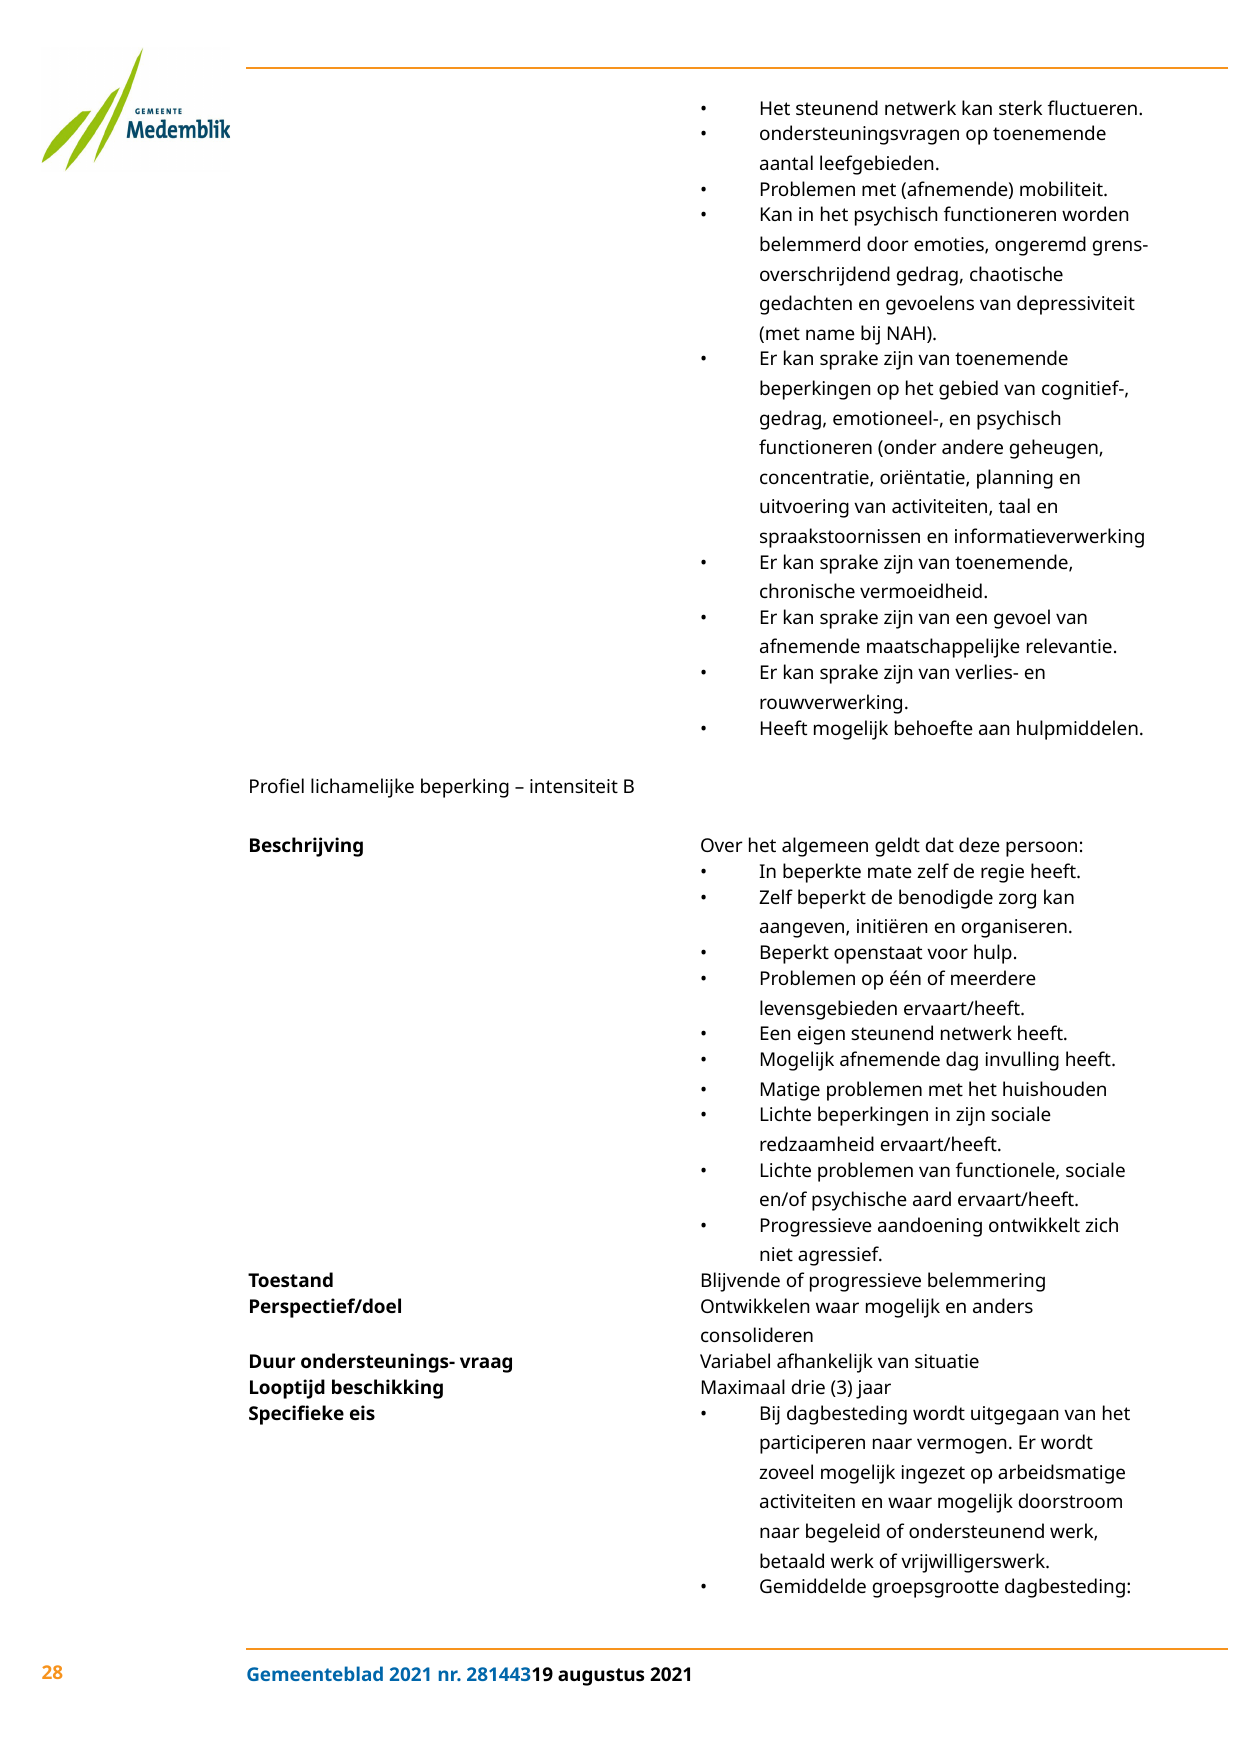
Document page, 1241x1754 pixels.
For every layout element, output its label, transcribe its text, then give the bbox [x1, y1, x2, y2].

table_cell [248, 1101, 700, 1157]
table_cell Perspectief/doel [248, 1293, 700, 1348]
table_cell Gemiddelde groepsgrootte dagbesteding: [700, 1574, 1152, 1599]
table_cell Problemen op één of meerdere levensgebieden ervaart/heeft. [700, 965, 1152, 1020]
table_cell Mogelijk afnemende dag invulling heeft. Matige problemen met het huishouden [700, 1046, 1152, 1101]
table_cell Een eigen steunend netwerk heeft. [700, 1020, 1152, 1046]
table_cell Toestand [248, 1268, 700, 1293]
table_cell Er kan sprake zijn van een gevoel van afnemende maatschappelijke relevantie. [700, 604, 1152, 659]
table_cell Problemen met (afnemende) mobiliteit. [700, 176, 1152, 202]
table_cell Er kan sprake zijn van verlies- en rouwverwerking. [700, 660, 1152, 715]
table_cell [248, 858, 700, 884]
table_cell Blijvende of progressieve belemmering [700, 1268, 1152, 1293]
table_cell ondersteuningsvragen op toenemende aantal leefgebieden. [700, 121, 1152, 176]
table_cell Lichte problemen van functionele, sociale en/of psychische aard ervaart/heeft. [700, 1157, 1152, 1212]
table_cell [248, 1157, 700, 1212]
table_cell [248, 965, 700, 1020]
table_cell Maximaal drie (3) jaar [700, 1374, 1152, 1400]
text Profiel lichamelijke beperking – intensiteit B [248, 773, 1152, 799]
table_cell Looptijd beschikking [248, 1374, 700, 1400]
picture [41, 47, 231, 172]
table_header Over het algemeen geldt dat deze persoon: [700, 833, 1152, 858]
table_cell [248, 884, 700, 939]
table_cell [248, 1212, 700, 1267]
table_cell Kan in het psychisch functioneren worden belemmerd door emoties, ongeremd grens- overschrijdend gedrag, chaotische gedachten en gevoelens van depressiviteit (met name bij NAH). [700, 202, 1152, 346]
table_cell Er kan sprake zijn van toenemende, chronische vermoeidheid. [700, 549, 1152, 604]
table_cell [248, 939, 700, 965]
table_cell Heeft mogelijk behoefte aan hulpmiddelen. [700, 715, 1152, 741]
table_cell [248, 1020, 700, 1046]
table_cell Progressieve aandoening ontwikkelt zich niet agressief. [700, 1212, 1152, 1267]
table_cell Er kan sprake zijn van toenemende beperkingen op het gebied van cognitief-, gedrag, emotioneel-, en psychisch functioneren (onder andere geheugen, concentratie, oriëntatie, planning en uitvoering van activiteiten, taal en spraakstoornissen en informatieverwerking [700, 346, 1152, 549]
table_cell Duur ondersteunings- vraag [248, 1349, 700, 1374]
table_cell Bij dagbesteding wordt uitgegaan van het participeren naar vermogen. Er wordt zoveel mogelijk ingezet op arbeidsmatige activiteiten en waar mogelijk doorstroom naar begeleid of ondersteunend werk, betaald werk of vrijwilligerswerk. [700, 1400, 1152, 1573]
table_cell [248, 1046, 700, 1101]
table_cell Beperkt openstaat voor hulp. [700, 939, 1152, 965]
table_cell Ontwikkelen waar mogelijk en anders consolideren [700, 1293, 1152, 1348]
table_cell In beperkte mate zelf de regie heeft. [700, 858, 1152, 884]
table_cell Specifieke eis [248, 1400, 700, 1599]
table_cell Het steunend netwerk kan sterk fluctueren. [700, 95, 1152, 121]
table_cell Lichte beperkingen in zijn sociale redzaamheid ervaart/heeft. [700, 1101, 1152, 1157]
table_cell [248, 95, 700, 741]
table_cell Variabel afhankelijk van situatie [700, 1349, 1152, 1374]
table_cell Zelf beperkt de benodigde zorg kan aangeven, initiëren en organiseren. [700, 884, 1152, 939]
table_header Beschrijving [248, 833, 700, 858]
